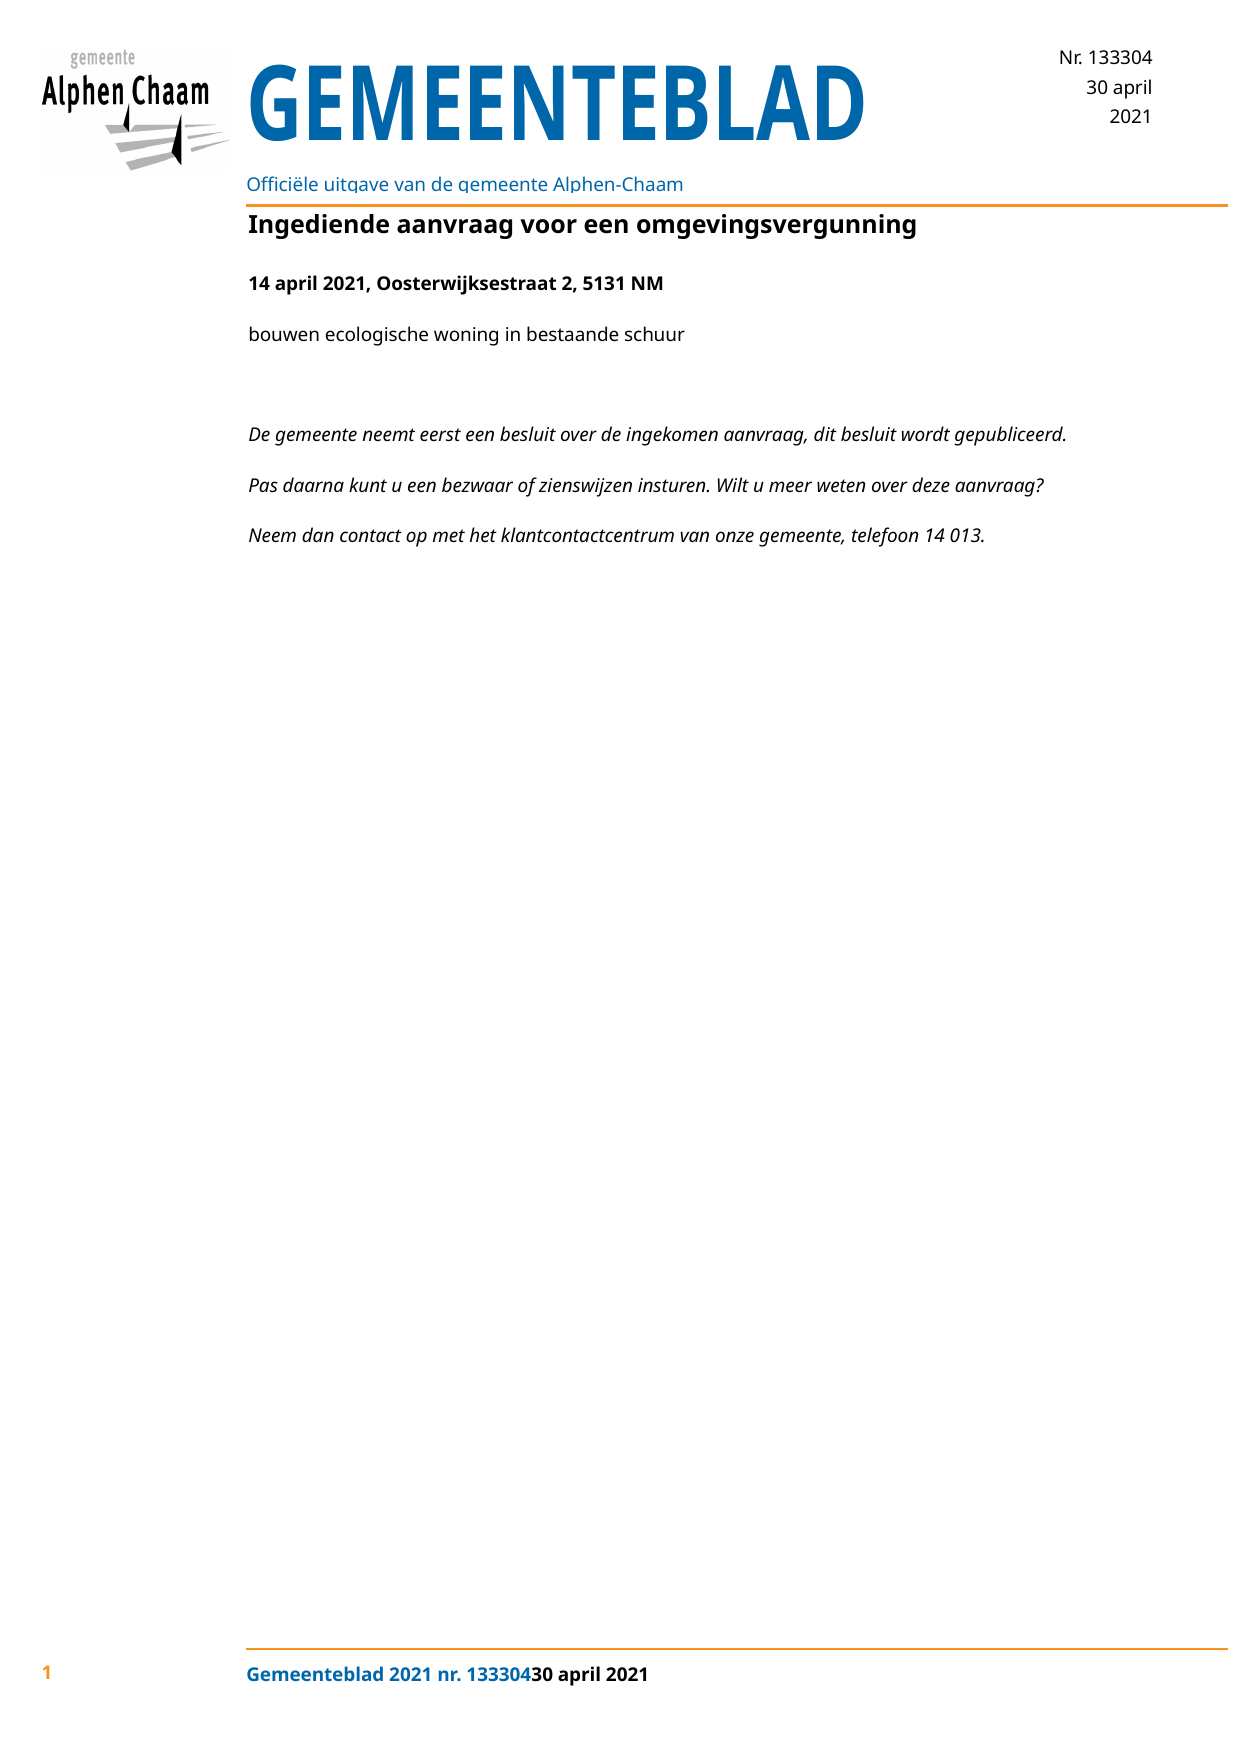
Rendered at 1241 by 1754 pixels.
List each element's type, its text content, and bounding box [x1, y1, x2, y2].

text Neem dan contact op met het klantcontactcentrum van onze gemeente, telefoon 14 013. [248, 522, 1152, 548]
text De gemeente neemt eerst een besluit over de ingekomen aanvraag, dit besluit wordt gepubliceerd. [248, 422, 1152, 447]
text 14 april 2021, Oosterwijksestraat 2, 5131 NM [248, 270, 1152, 296]
text Ingediende aanvraag voor een omgevingsvergunning [248, 207, 1152, 241]
text bouwen ecologische woning in bestaande schuur [248, 321, 1152, 346]
text Pas daarna kunt u een bezwaar of zienswijzen insturen. Wilt u meer weten over deze aanvraag? [248, 472, 1152, 498]
picture [41, 47, 231, 172]
